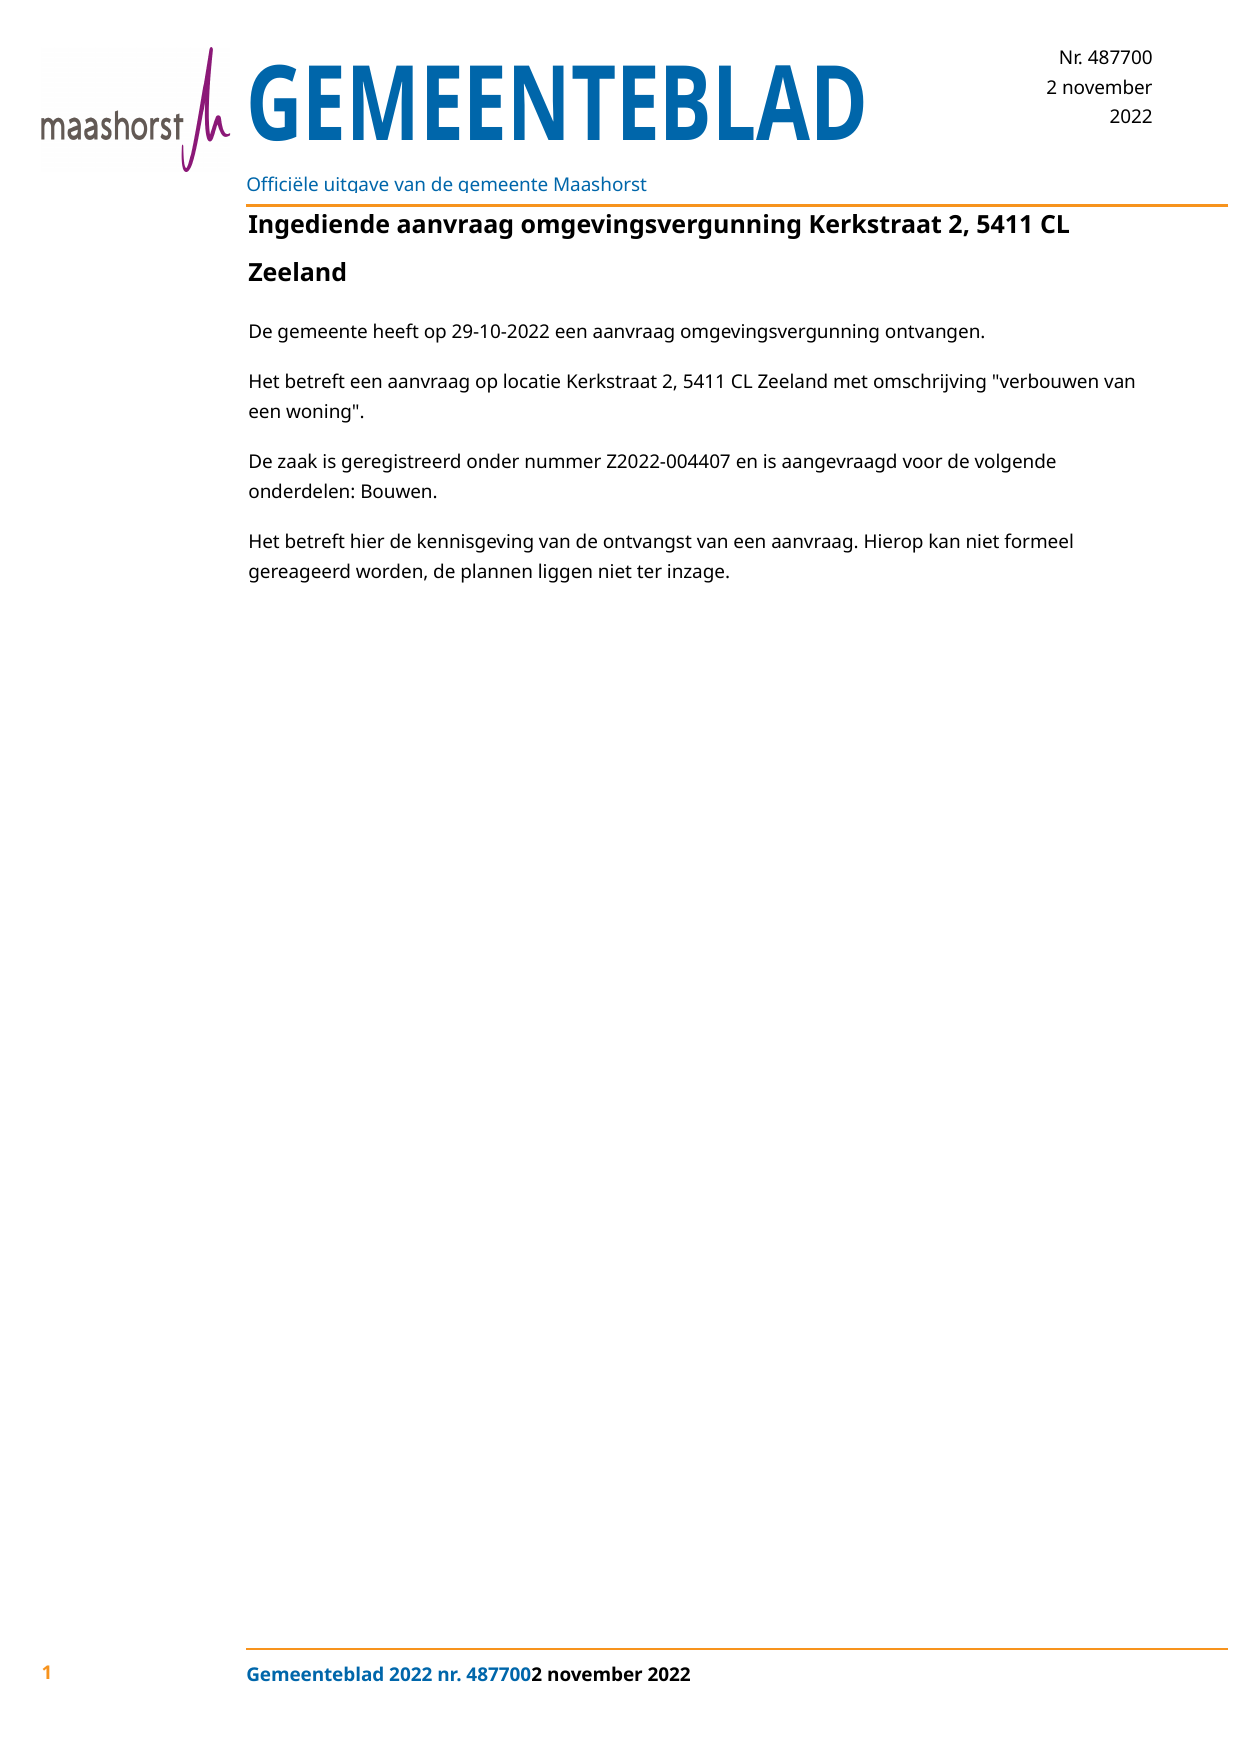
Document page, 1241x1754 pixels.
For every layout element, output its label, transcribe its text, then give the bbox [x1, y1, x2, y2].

text Het betreft hier de kennisgeving van de ontvangst van een aanvraag. Hierop kan niet formeel gereageerd worden, de plannen liggen niet ter inzage. [248, 528, 1152, 584]
text Het betreft een aanvraag op locatie Kerkstraat 2, 5411 CL Zeeland met omschrijving "verbouwen van een woning". [248, 368, 1152, 424]
text De zaak is geregistreerd onder nummer Z2022-004407 en is aangevraagd voor de volgende onderdelen: Bouwen. [248, 448, 1152, 504]
text Ingediende aanvraag omgevingsvergunning Kerkstraat 2, 5411 CL Zeeland [248, 207, 1152, 288]
picture [41, 47, 231, 172]
text De gemeente heeft op 29-10-2022 een aanvraag omgevingsvergunning ontvangen. [248, 318, 1152, 344]
